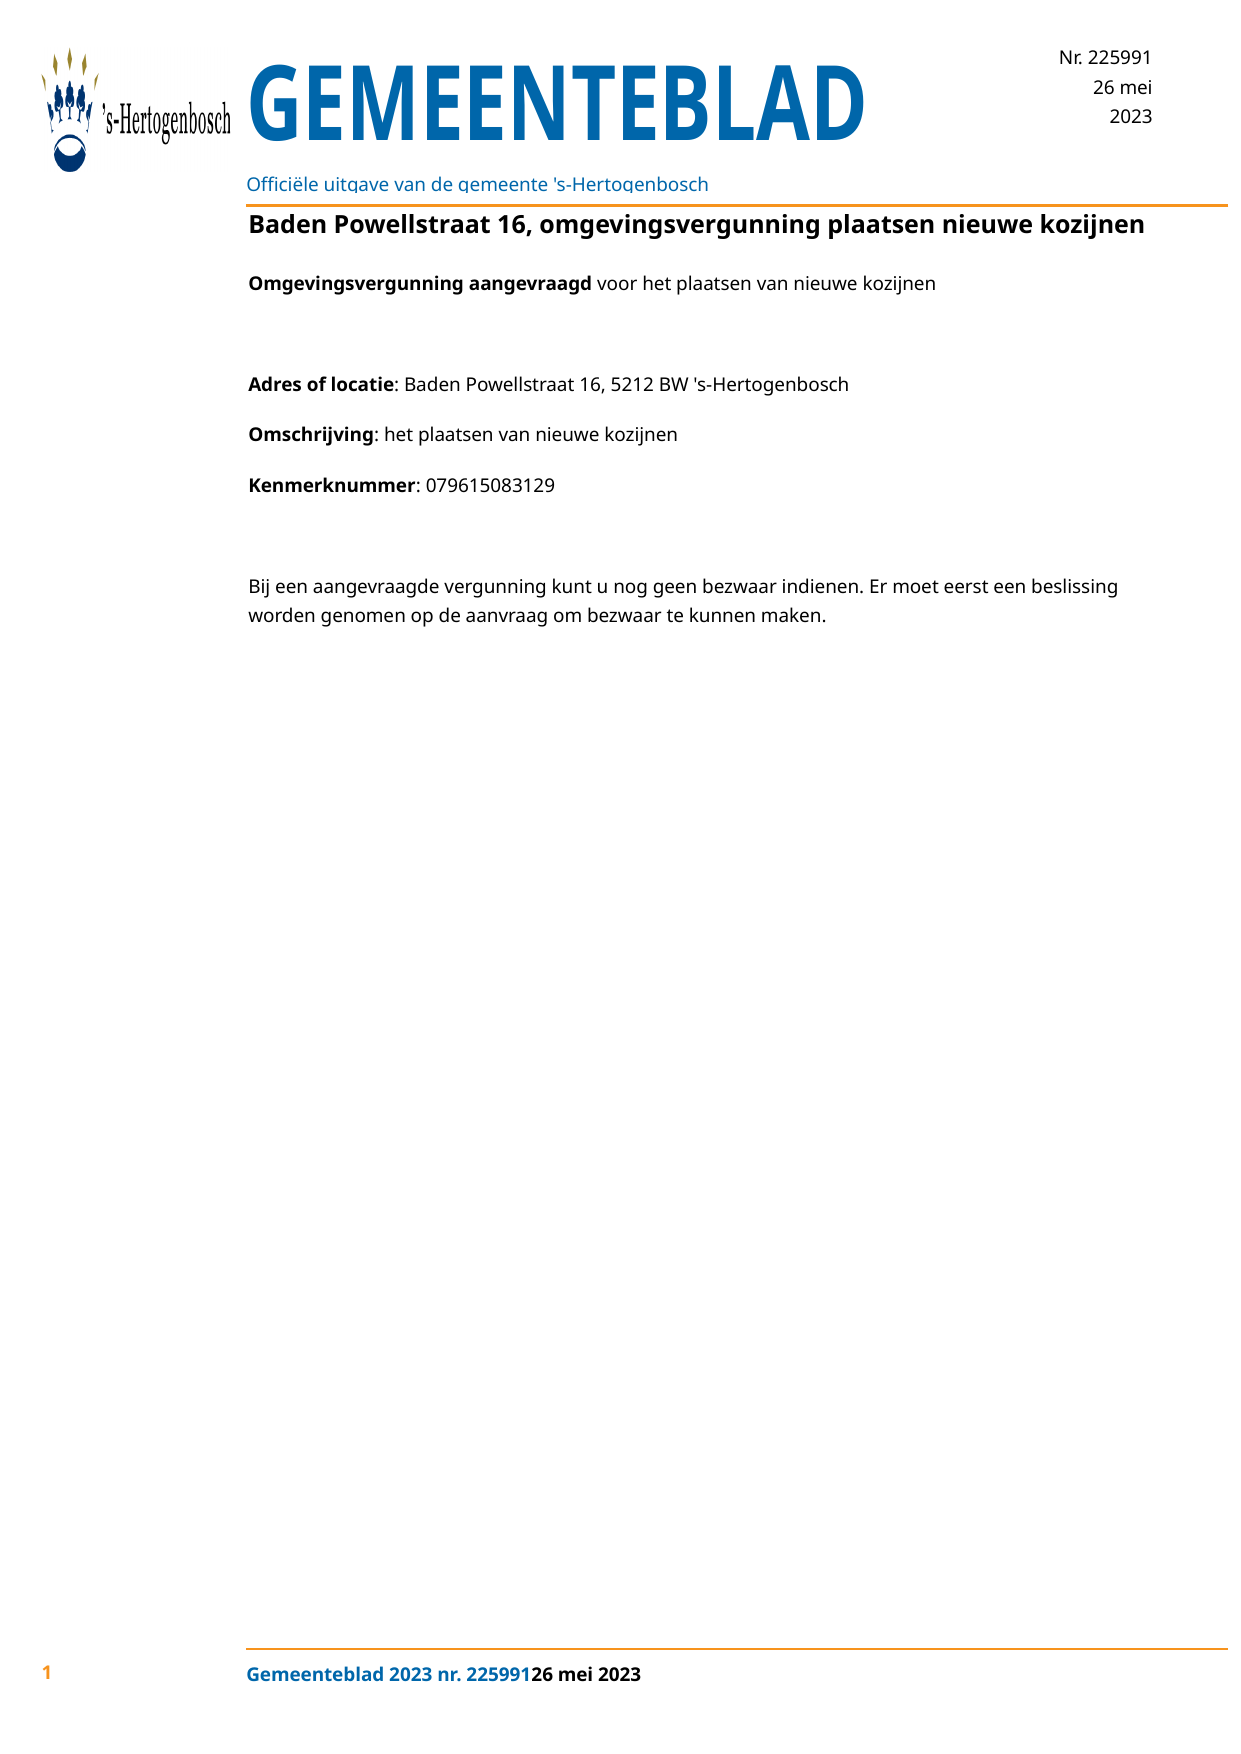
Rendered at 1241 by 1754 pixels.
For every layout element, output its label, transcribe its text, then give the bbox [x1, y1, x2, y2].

text Adres of locatie: Baden Powellstraat 16, 5212 BW 's-Hertogenbosch [248, 371, 1152, 397]
text Bij een aangevraagde vergunning kunt u nog geen bezwaar indienen. Er moet eerst een beslissing worden genomen op de aanvraag om bezwaar te kunnen maken. [248, 573, 1152, 628]
text Kenmerknummer: 079615083129 [248, 472, 1152, 498]
text Omschrijving: het plaatsen van nieuwe kozijnen [248, 422, 1152, 447]
text Omgevingsvergunning aangevraagd voor het plaatsen van nieuwe kozijnen [248, 270, 1152, 296]
picture [41, 47, 231, 172]
text Baden Powellstraat 16, omgevingsvergunning plaatsen nieuwe kozijnen [248, 207, 1152, 241]
